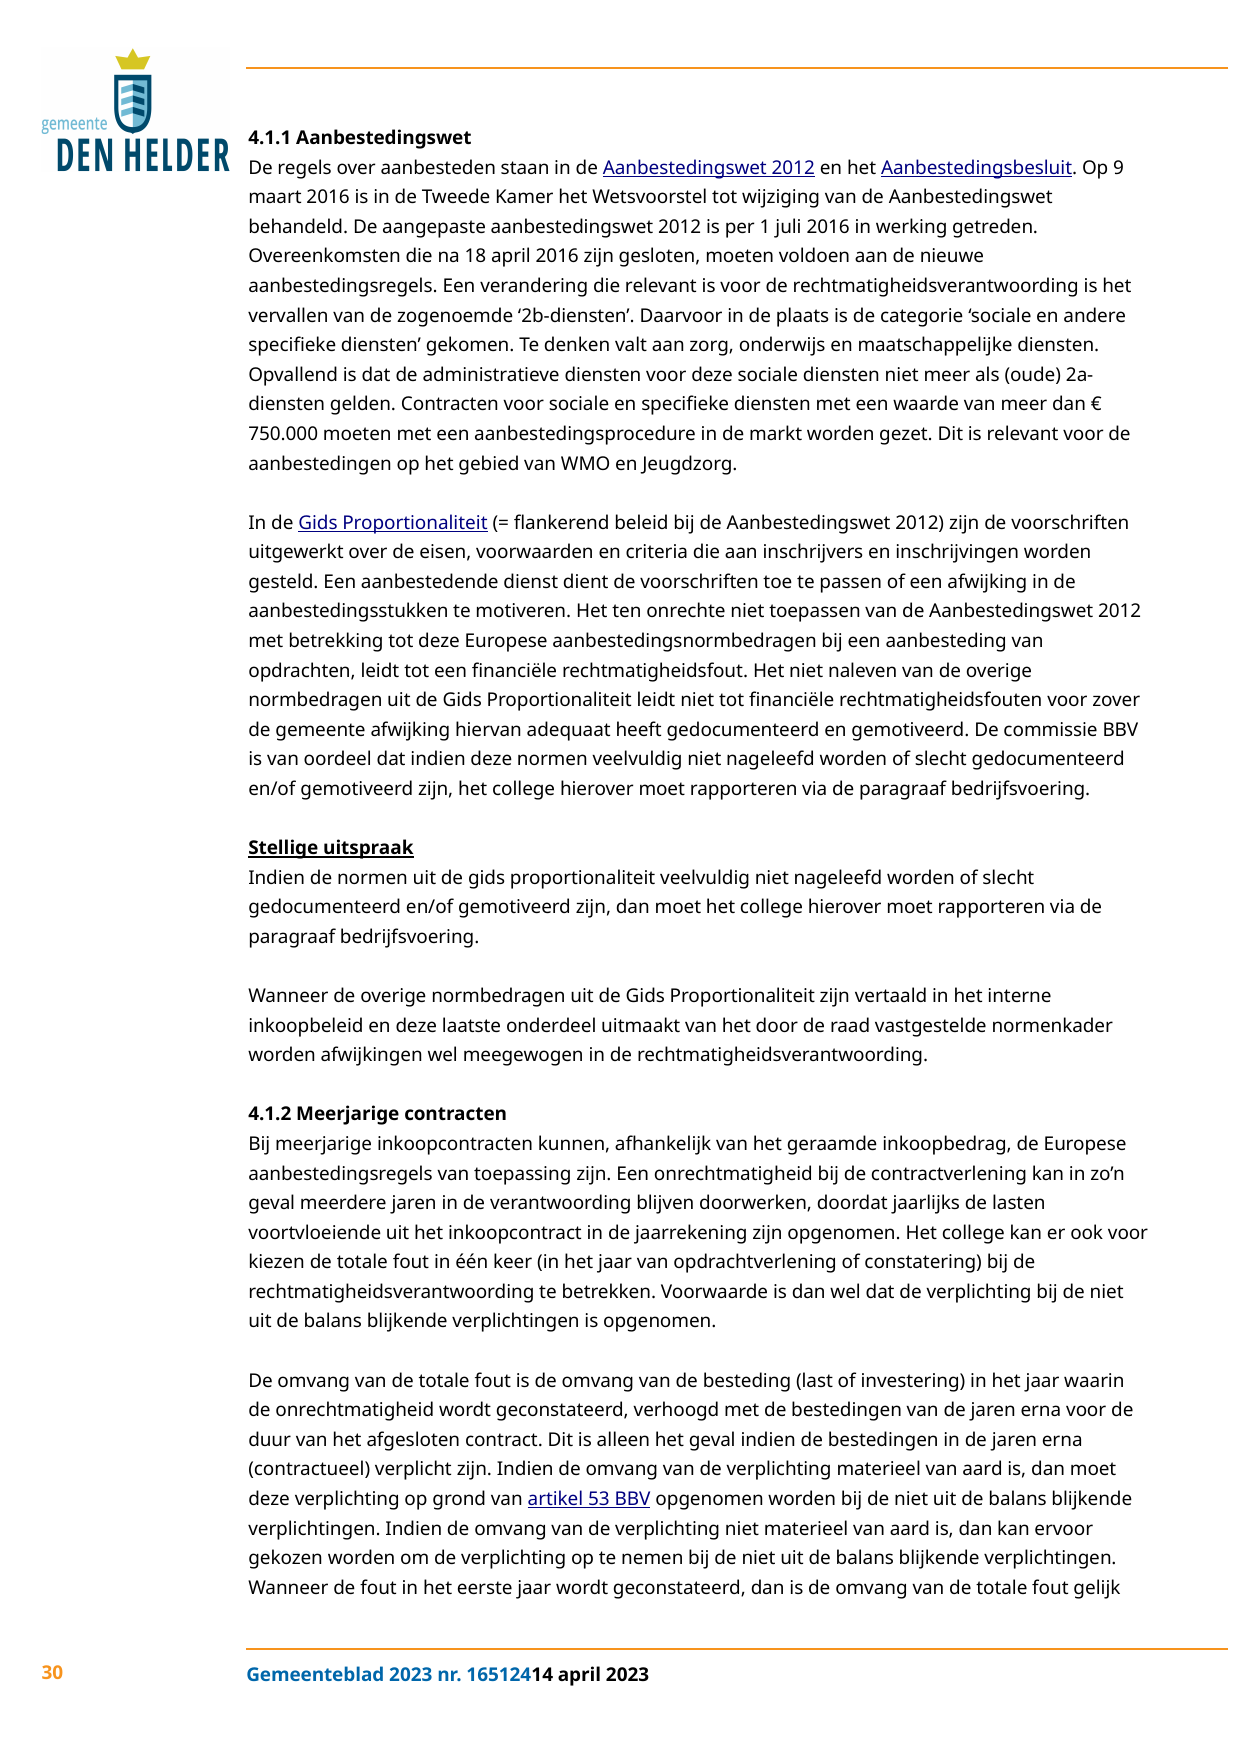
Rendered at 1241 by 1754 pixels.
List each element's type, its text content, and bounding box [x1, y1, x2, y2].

picture [220, 160, 224, 172]
text De omvang van de totale fout is de omvang van de besteding (last of investering) in het jaar waarin de onrechtmatigheid wordt geconstateerd, verhoogd met de bestedingen van de jaren erna voor de duur van het afgesloten contract. Dit is alleen het geval indien de bestedingen in de jaren erna (contractueel) verplicht zijn. Indien de omvang van de verplichting materieel van aard is, dan moet deze verplichting op grond van artikel 53 BBV opgenomen worden bij de niet uit de balans blijkende verplichtingen. Indien de omvang van de verplichting niet materieel van aard is, dan kan ervoor gekozen worden om de verplichting op te nemen bij de niet uit de balans blijkende verplichtingen. Wanneer de fout in het eerste jaar wordt geconstateerd, dan is de omvang van de totale fout gelijk [248, 1367, 1152, 1600]
text Bij meerjarige inkoopcontracten kunnen, afhankelijk van het geraamde inkoopbedrag, de Europese aanbestedingsregels van toepassing zijn. Een onrechtmatigheid bij de contractverlening kan in zo’n geval meerdere jaren in de verantwoording blijven doorwerken, doordat jaarlijks de lasten voortvloeiende uit het inkoopcontract in de jaarrekening zijn opgenomen. Het college kan er ook voor kiezen de totale fout in één keer (in het jaar van opdrachtverlening of constatering) bij de rechtmatigheidsverantwoording te betrekken. Voorwaarde is dan wel dat de verplichting bij de niet uit de balans blijkende verplichtingen is opgenomen. [248, 1130, 1152, 1333]
text De regels over aanbesteden staan in de Aanbestedingswet 2012 en het Aanbestedingsbesluit. Op 9 maart 2016 is in de Tweede Kamer het Wetsvoorstel tot wijziging van de Aanbestedingswet behandeld. De aangepaste aanbestedingswet 2012 is per 1 juli 2016 in werking getreden. Overeenkomsten die na 18 april 2016 zijn gesloten, moeten voldoen aan de nieuwe aanbestedingsregels. Een verandering die relevant is voor de rechtmatigheidsverantwoording is het vervallen van de zogenoemde ‘2b-diensten’. Daarvoor in de plaats is de categorie ‘sociale en andere specifieke diensten’ gekomen. Te denken valt aan zorg, onderwijs en maatschappelijke diensten. Opvallend is dat de administratieve diensten voor deze sociale diensten niet meer als (oude) 2a-diensten gelden. Contracten voor sociale en specifieke diensten met een waarde van meer dan € 750.000 moeten met een aanbestedingsprocedure in de markt worden gezet. Dit is relevant voor de aanbestedingen op het gebied van WMO en Jeugdzorg. [248, 154, 1152, 476]
text Wanneer de overige normbedragen uit de Gids Proportionaliteit zijn vertaald in het interne inkoopbeleid en deze laatste onderdeel uitmaakt van het door de raad vastgestelde normenkader worden afwijkingen wel meegewogen in de rechtmatigheidsverantwoording. [248, 982, 1152, 1067]
picture [182, 144, 187, 165]
picture [41, 47, 231, 172]
picture [100, 154, 106, 172]
text Stellige uitspraak [248, 834, 1152, 860]
text 4.1.2 Meerjarige contracten [248, 1101, 1152, 1126]
picture [130, 157, 135, 172]
text 4.1.1 Aanbestedingswet [248, 124, 1152, 150]
picture [63, 144, 68, 165]
text Indien de normen uit de gids proportionaliteit veelvuldig niet nageleefd worden of slecht gedocumenteerd en/of gemotiveerd zijn, dan moet het college hierover moet rapporteren via de paragraaf bedrijfsvoering. [248, 864, 1152, 949]
text In de Gids Proportionaliteit (= flankerend beleid bij de Aanbestedingswet 2012) zijn de voorschriften uitgewerkt over de eisen, voorwaarden en criteria die aan inschrijvers en inschrijvingen worden gesteld. Een aanbestedende dienst dient de voorschriften toe te passen of een afwijking in de aanbestedingsstukken te motiveren. Het ten onrechte niet toepassen van de Aanbestedingswet 2012 met betrekking tot deze Europese aanbestedingsnormbedragen bij een aanbesteding van opdrachten, leidt tot een financiële rechtmatigheidsfout. Het niet naleven van de overige normbedragen uit de Gids Proportionaliteit leidt niet tot financiële rechtmatigheidsfouten voor zover de gemeente afwijking hiervan adequaat heeft gedocumenteerd en gemotiveerd. De commissie BBV is van oordeel dat indien deze normen veelvuldig niet nageleefd worden of slecht gedocumenteerd en/of gemotiveerd zijn, het college hierover moet rapporteren via de paragraaf bedrijfsvoering. [248, 509, 1152, 801]
